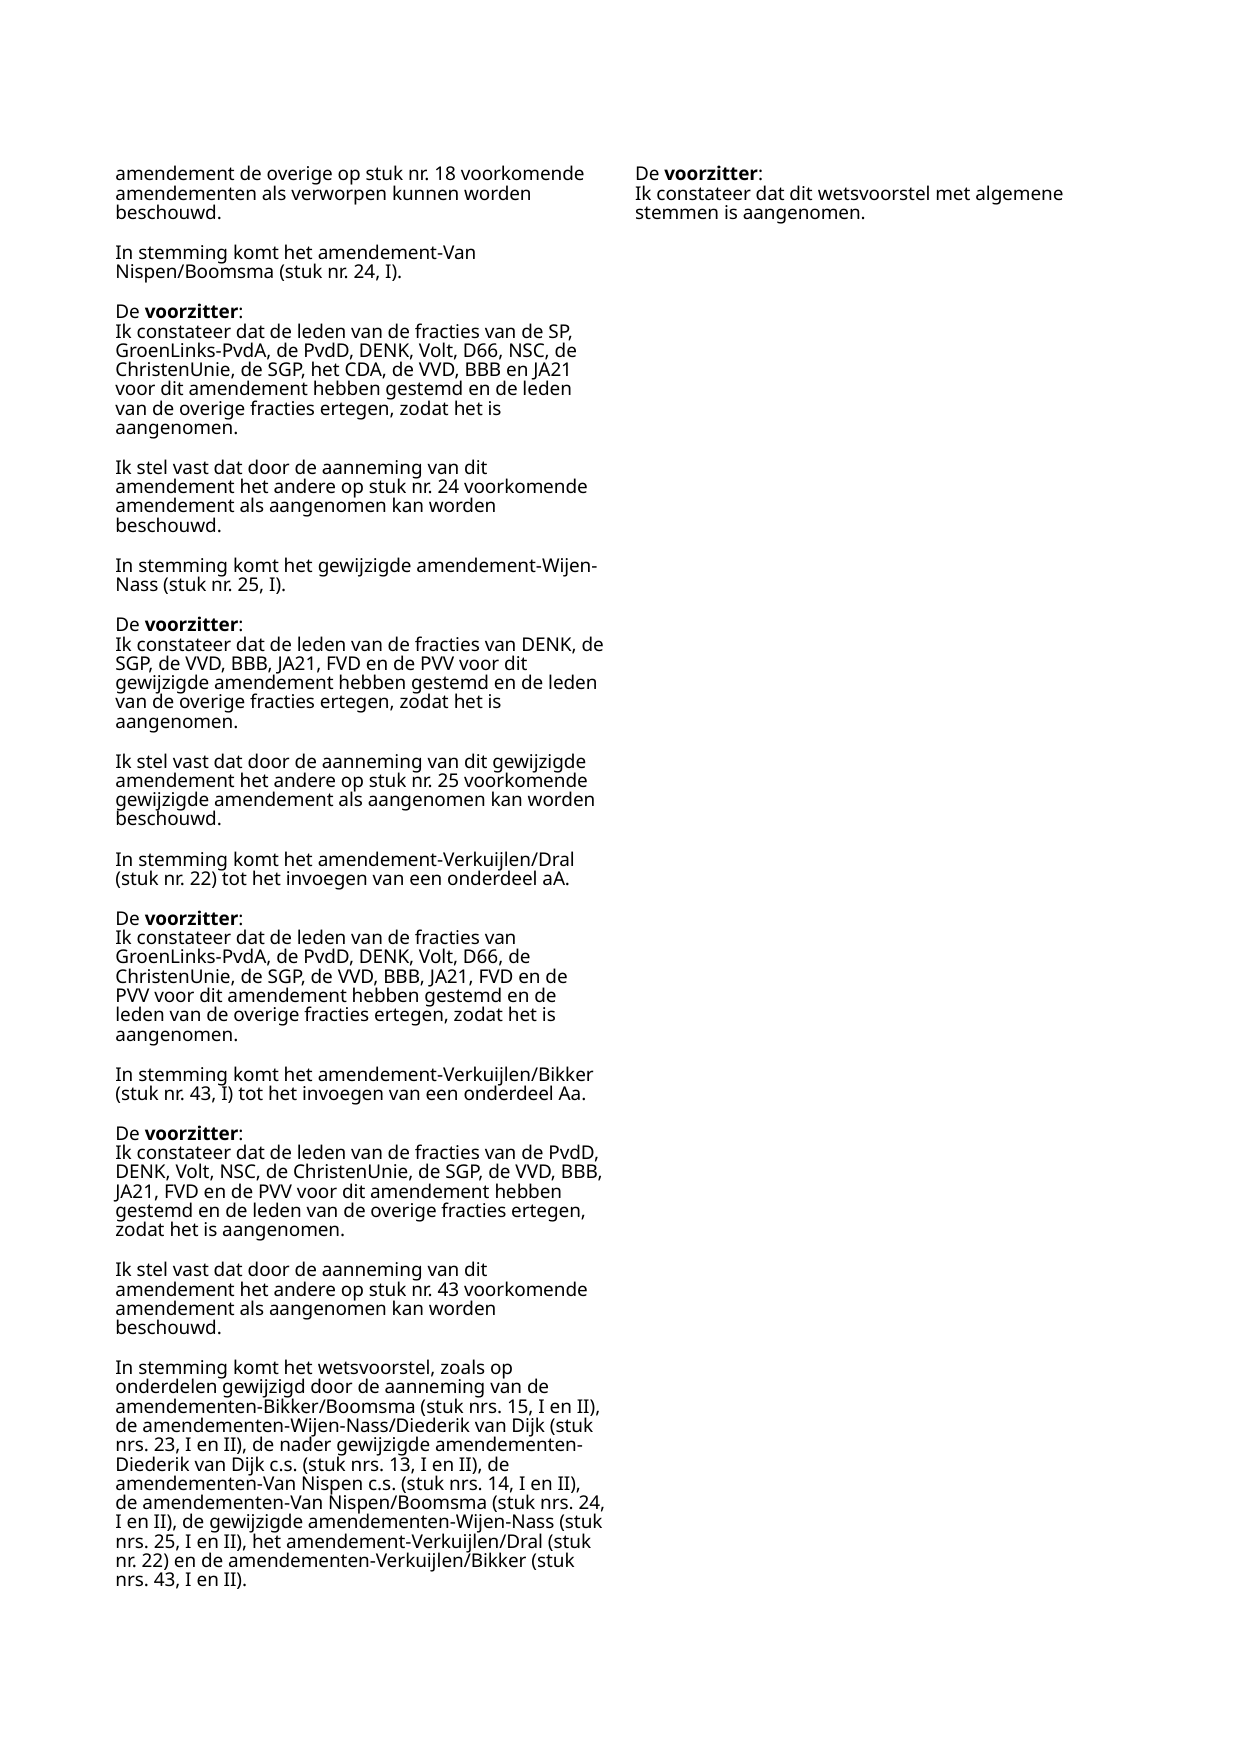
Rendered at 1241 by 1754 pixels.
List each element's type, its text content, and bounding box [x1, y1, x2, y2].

text Ik stel vast dat door de aanneming van dit amendement het andere op stuk nr. 24 voorkomende amendement als aangenomen kan worden beschouwd. [115, 459, 605, 536]
text Ik stel vast dat door de aanneming van dit amendement het andere op stuk nr. 43 voorkomende amendement als aangenomen kan worden beschouwd. [115, 1261, 605, 1338]
text Ik constateer dat de leden van de fracties van de PvdD, DENK, Volt, NSC, de ChristenUnie, de SGP, de VVD, BBB, JA21, FVD en de PVV voor dit amendement hebben gestemd en de leden van de overige fracties ertegen, zodat het is aangenomen. [115, 1144, 605, 1241]
text In stemming komt het gewijzigde amendement-Wijen-Nass (stuk nr. 25, I). [115, 557, 605, 595]
text De voorzitter: [115, 910, 605, 929]
text De voorzitter: [115, 616, 605, 636]
text In stemming komt het wetsvoorstel, zoals op onderdelen gewijzigd door de aanneming van de amendementen-Bikker/Boomsma (stuk nrs. 15, I en II), de amendementen-Wijen-Nass/Diederik van Dijk (stuk nrs. 23, I en II), de nader gewijzigde amendementen-Diederik van Dijk c.s. (stuk nrs. 13, I en II), de amendementen-Van Nispen c.s. (stuk nrs. 14, I en II), de amendementen-Van Nispen/Boomsma (stuk nrs. 24, I en II), de gewijzigde amendementen-Wijen-Nass (stuk nrs. 25, I en II), het amendement-Verkuijlen/Dral (stuk nr. 22) en de amendementen-Verkuijlen/Bikker (stuk nrs. 43, I en II). [115, 1359, 605, 1591]
text In stemming komt het amendement-Verkuijlen/Dral (stuk nr. 22) tot het invoegen van een onderdeel aA. [115, 851, 605, 889]
text Ik stel vast dat door de aanneming van dit gewijzigde amendement het andere op stuk nr. 25 voorkomende gewijzigde amendement als aangenomen kan worden beschouwd. [115, 753, 605, 830]
text Ik constateer dat de leden van de fracties van de SP, GroenLinks-PvdA, de PvdD, DENK, Volt, D66, NSC, de ChristenUnie, de SGP, het CDA, de VVD, BBB en JA21 voor dit amendement hebben gestemd en de leden van de overige fracties ertegen, zodat het is aangenomen. [115, 323, 605, 438]
text amendement de overige op stuk nr. 18 voorkomende amendementen als verworpen kunnen worden beschouwd. [115, 165, 605, 223]
text In stemming komt het amendement-Van Nispen/Boomsma (stuk nr. 24, I). [115, 244, 605, 282]
text Ik constateer dat de leden van de fracties van DENK, de SGP, de VVD, BBB, JA21, FVD en de PVV voor dit gewijzigde amendement hebben gestemd en de leden van de overige fracties ertegen, zodat het is aangenomen. [115, 636, 605, 732]
text De voorzitter: [115, 1125, 605, 1144]
text Ik constateer dat de leden van de fracties van GroenLinks-PvdA, de PvdD, DENK, Volt, D66, de ChristenUnie, de SGP, de VVD, BBB, JA21, FVD en de PVV voor dit amendement hebben gestemd en de leden van de overige fracties ertegen, zodat het is aangenomen. [115, 929, 605, 1045]
text De voorzitter: [635, 165, 1125, 184]
text In stemming komt het amendement-Verkuijlen/Bikker (stuk nr. 43, I) tot het invoegen van een onderdeel Aa. [115, 1066, 605, 1104]
text De voorzitter: [115, 303, 605, 323]
text Ik constateer dat dit wetsvoorstel met algemene stemmen is aangenomen. [635, 184, 1125, 223]
